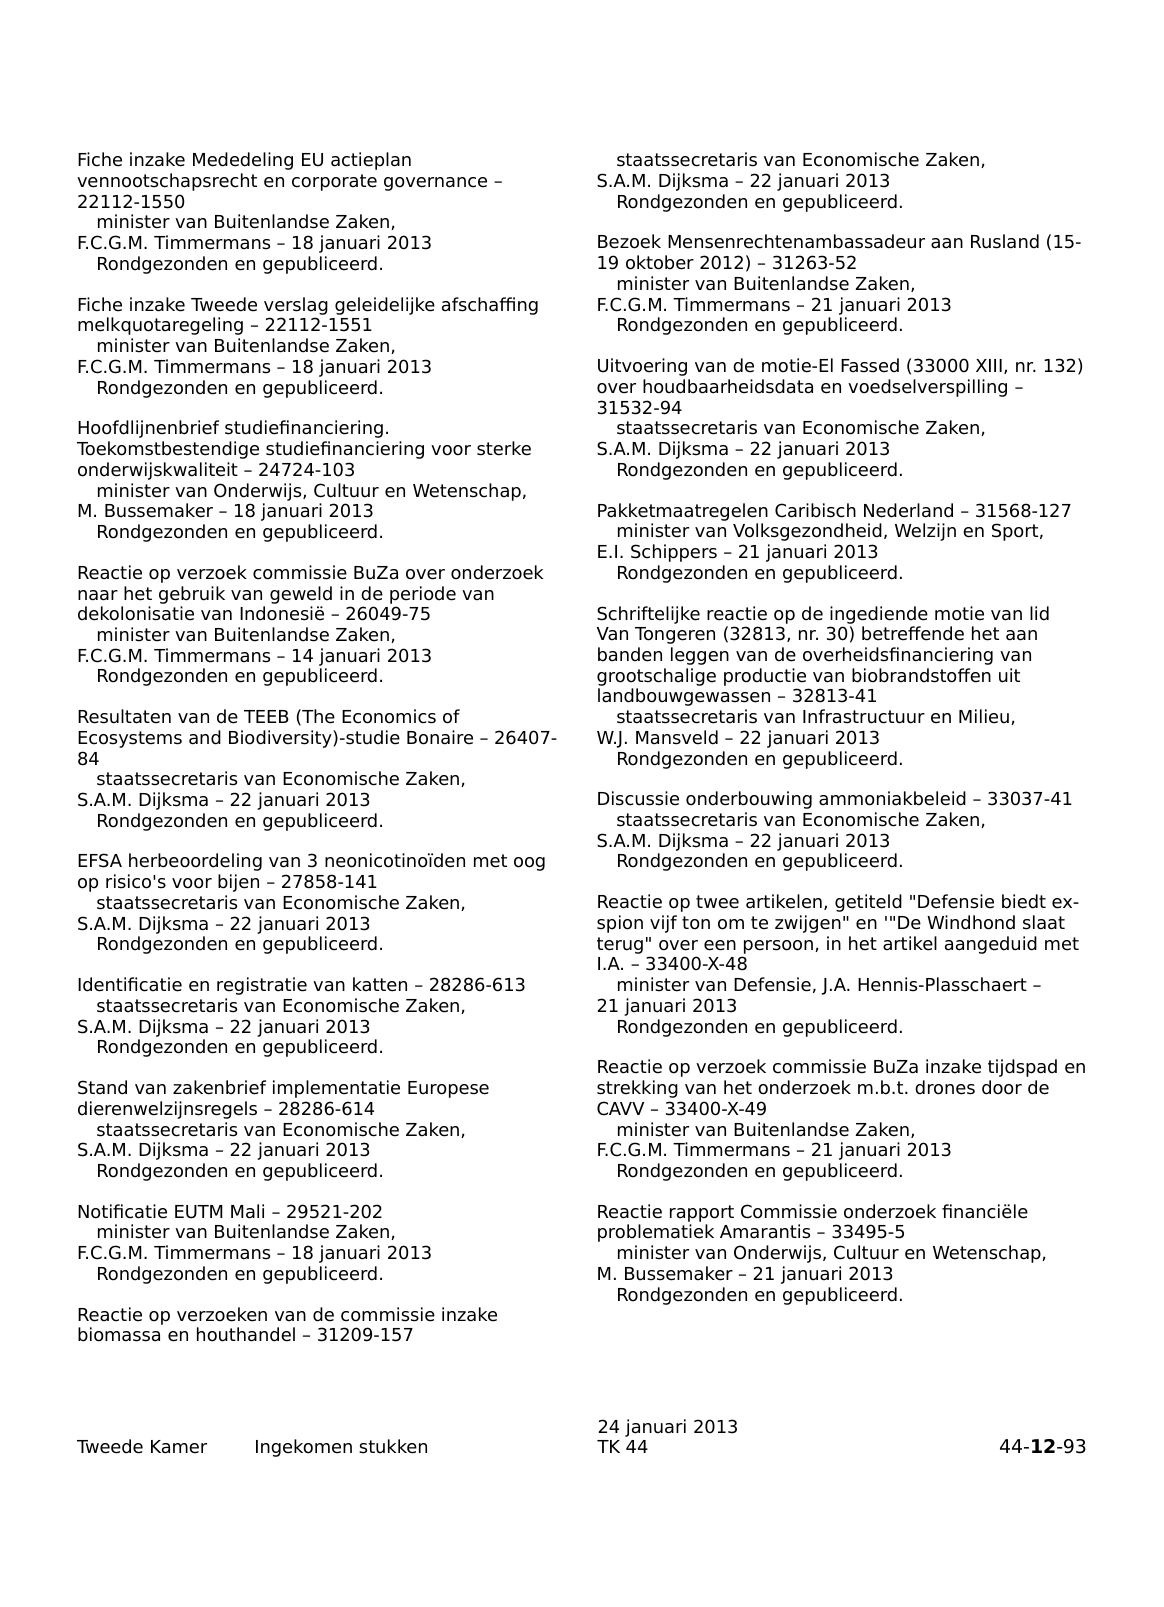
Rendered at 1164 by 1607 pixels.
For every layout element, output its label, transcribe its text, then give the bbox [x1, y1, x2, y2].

text Reactie op twee artikelen, getiteld "Defensie biedt ex-spion vijf ton om te zwijgen" en '"De Windhond slaat terug" over een persoon, in het artikel aangeduid met I.A. – 33400-X-48 [596, 892, 1087, 975]
text Rondgezonden en gepubliceerd. [77, 934, 567, 955]
text minister van Buitenlandse Zaken, F.C.G.M. Timmermans – 14 januari 2013 [77, 625, 567, 666]
text staatssecretaris van Economische Zaken, S.A.M. Dijksma – 22 januari 2013 [596, 150, 1087, 192]
text Schriftelijke reactie op de ingediende motie van lid Van Tongeren (32813, nr. 30) betreffende het aan banden leggen van de overheidsfinanciering van grootschalige productie van biobrandstoffen uit landbouwgewassen – 32813-41 [596, 603, 1087, 707]
text Rondgezonden en gepubliceerd. [77, 666, 567, 687]
text Rondgezonden en gepubliceerd. [596, 1284, 1087, 1305]
text minister van Onderwijs, Cultuur en Wetenschap, M. Bussemaker – 18 januari 2013 [77, 480, 567, 522]
text minister van Buitenlandse Zaken, F.C.G.M. Timmermans – 21 januari 2013 [596, 1119, 1087, 1161]
text staatssecretaris van Economische Zaken, S.A.M. Dijksma – 22 januari 2013 [596, 418, 1087, 460]
text staatssecretaris van Infrastructuur en Milieu, W.J. Mansveld – 22 januari 2013 [596, 707, 1087, 748]
text staatssecretaris van Economische Zaken, S.A.M. Dijksma – 22 januari 2013 [596, 810, 1087, 851]
text Fiche inzake Tweede verslag geleidelijke afschaffing melkquotaregeling – 22112-1551 [77, 294, 567, 336]
text staatssecretaris van Economische Zaken, S.A.M. Dijksma – 22 januari 2013 [77, 769, 567, 811]
text Uitvoering van de motie-El Fassed (33000 XIII, nr. 132) over houdbaarheidsdata en voedselverspilling – 31532-94 [596, 356, 1087, 418]
text Rondgezonden en gepubliceerd. [596, 563, 1087, 583]
text Identificatie en registratie van katten – 28286-613 [77, 975, 567, 996]
text Rondgezonden en gepubliceerd. [77, 1264, 567, 1284]
text Reactie op verzoek commissie BuZa over onderzoek naar het gebruik van geweld in de periode van dekolonisatie van Indonesië – 26049-75 [77, 563, 567, 625]
text staatssecretaris van Economische Zaken, S.A.M. Dijksma – 22 januari 2013 [77, 893, 567, 934]
text staatssecretaris van Economische Zaken, S.A.M. Dijksma – 22 januari 2013 [77, 1119, 567, 1161]
text Rondgezonden en gepubliceerd. [596, 1016, 1087, 1037]
text Reactie op verzoeken van de commissie inzake biomassa en houthandel – 31209-157 [77, 1304, 567, 1346]
text Reactie op verzoek commissie BuZa inzake tijdspad en strekking van het onderzoek m.b.t. drones door de CAVV – 33400-X-49 [596, 1057, 1087, 1119]
text minister van Buitenlandse Zaken, F.C.G.M. Timmermans – 18 januari 2013 [77, 212, 567, 254]
text minister van Buitenlandse Zaken, F.C.G.M. Timmermans – 21 januari 2013 [596, 274, 1087, 315]
text Rondgezonden en gepubliceerd. [596, 1161, 1087, 1182]
text Rondgezonden en gepubliceerd. [77, 522, 567, 543]
text Rondgezonden en gepubliceerd. [77, 811, 567, 831]
text minister van Buitenlandse Zaken, F.C.G.M. Timmermans – 18 januari 2013 [77, 1222, 567, 1264]
text Rondgezonden en gepubliceerd. [596, 748, 1087, 769]
text Rondgezonden en gepubliceerd. [596, 192, 1087, 212]
text Rondgezonden en gepubliceerd. [77, 1037, 567, 1058]
text Rondgezonden en gepubliceerd. [77, 377, 567, 398]
text Rondgezonden en gepubliceerd. [77, 1161, 567, 1182]
text minister van Buitenlandse Zaken, F.C.G.M. Timmermans – 18 januari 2013 [77, 336, 567, 377]
text Hoofdlijnenbrief studiefinanciering. Toekomstbestendige studiefinanciering voor sterke onderwijskwaliteit – 24724-103 [77, 418, 567, 480]
text EFSA herbeoordeling van 3 neonicotinoïden met oog op risico's voor bijen – 27858-141 [77, 851, 567, 893]
text Bezoek Mensenrechtenambassadeur aan Rusland (15-19 oktober 2012) – 31263-52 [596, 232, 1087, 274]
text minister van Onderwijs, Cultuur en Wetenschap, M. Bussemaker – 21 januari 2013 [596, 1243, 1087, 1284]
text minister van Volksgezondheid, Welzijn en Sport, E.I. Schippers – 21 januari 2013 [596, 521, 1087, 563]
text Rondgezonden en gepubliceerd. [77, 254, 567, 274]
text Discussie onderbouwing ammoniakbeleid – 33037-41 [596, 789, 1087, 810]
text Reactie rapport Commissie onderzoek financiële problematiek Amarantis – 33495-5 [596, 1202, 1087, 1243]
text Rondgezonden en gepubliceerd. [596, 460, 1087, 480]
text Notificatie EUTM Mali – 29521-202 [77, 1202, 567, 1222]
text staatssecretaris van Economische Zaken, S.A.M. Dijksma – 22 januari 2013 [77, 996, 567, 1037]
text Pakketmaatregelen Caribisch Nederland – 31568-127 [596, 500, 1087, 521]
text Resultaten van de TEEB (The Economics of Ecosystems and Biodiversity)-studie Bonaire – 26407-84 [77, 707, 567, 769]
text Stand van zakenbrief implementatie Europese dierenwelzijnsregels – 28286-614 [77, 1078, 567, 1119]
text Rondgezonden en gepubliceerd. [596, 851, 1087, 872]
text Rondgezonden en gepubliceerd. [596, 315, 1087, 336]
text minister van Defensie, J.A. Hennis-Plasschaert – 21 januari 2013 [596, 975, 1087, 1016]
text Fiche inzake Mededeling EU actieplan vennootschapsrecht en corporate governance – 22112-1550 [77, 150, 567, 212]
